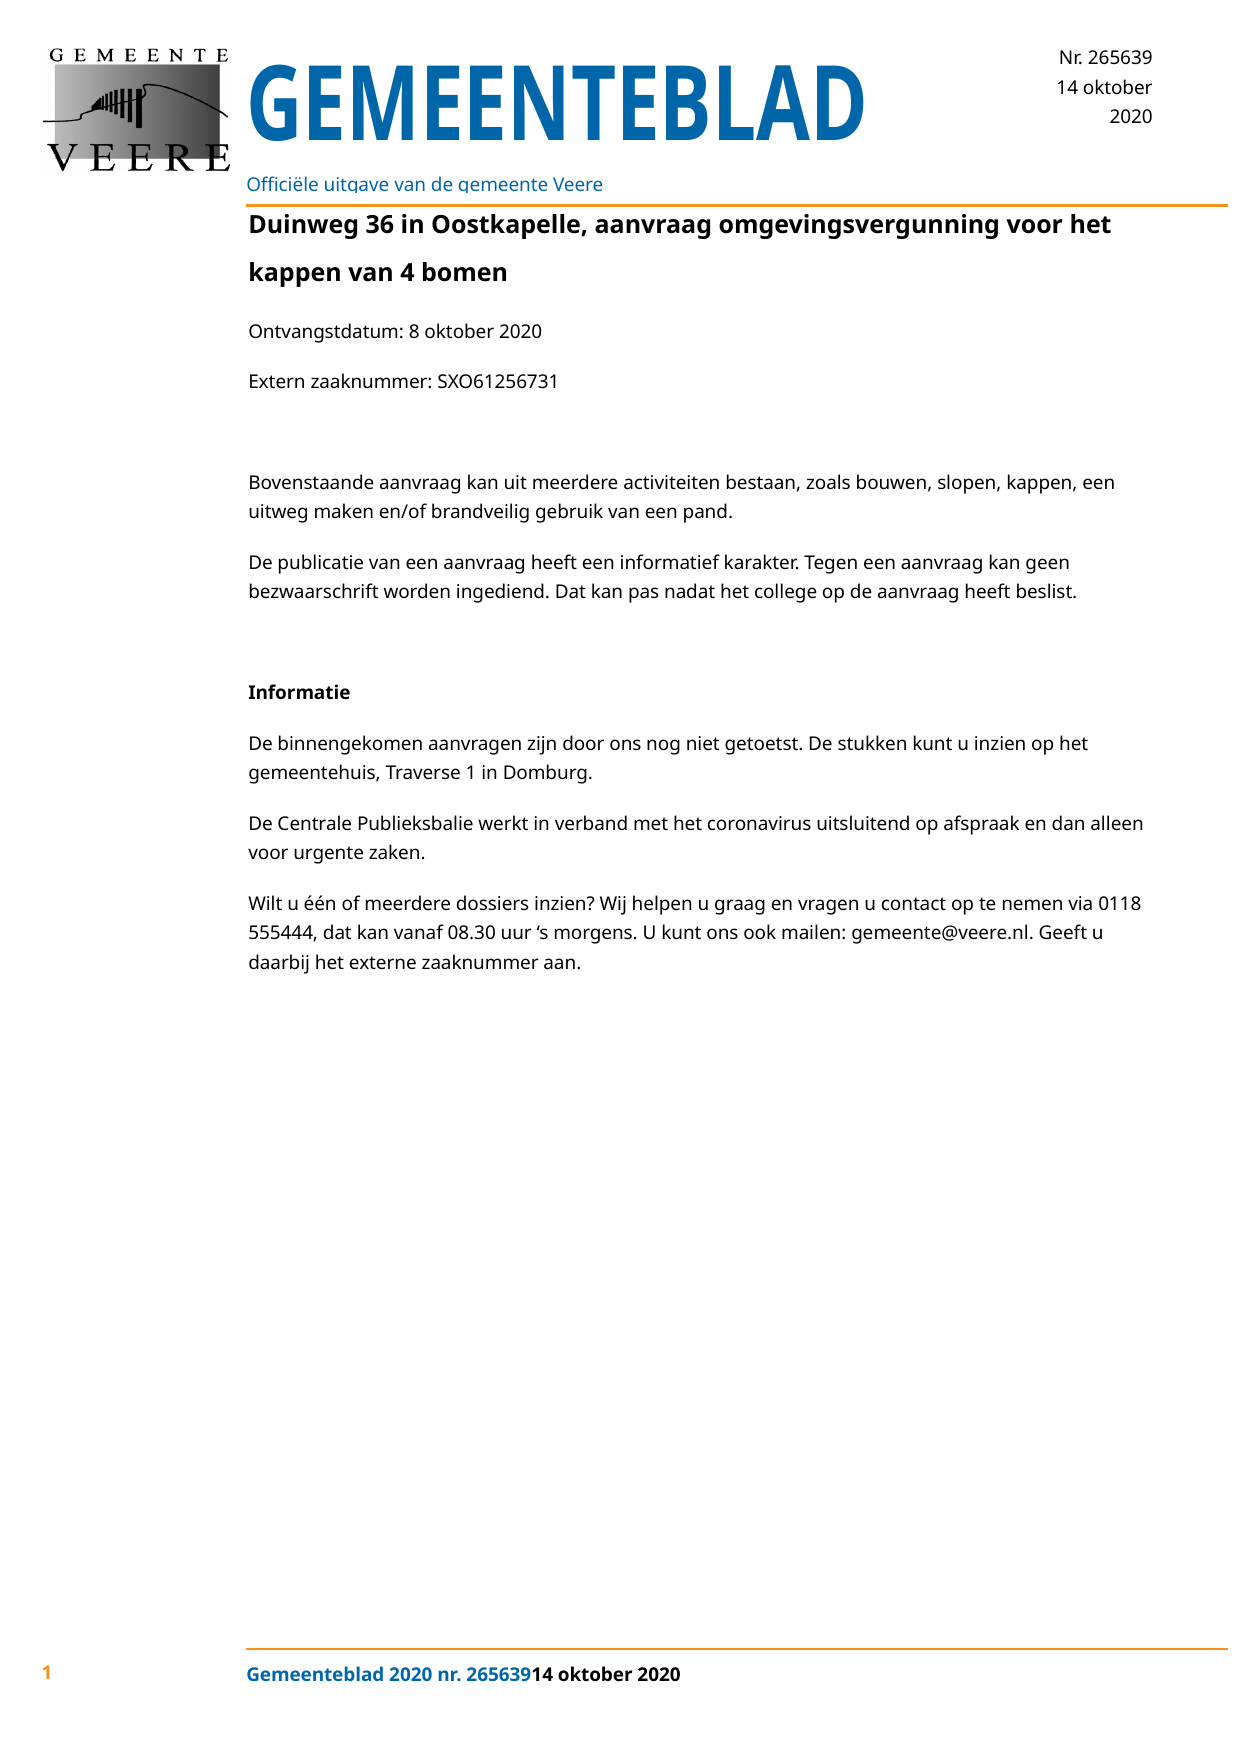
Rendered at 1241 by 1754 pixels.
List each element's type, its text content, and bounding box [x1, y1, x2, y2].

text Bovenstaande aanvraag kan uit meerdere activiteiten bestaan, zoals bouwen, slopen, kappen, een uitweg maken en/of brandveilig gebruik van een pand. [248, 469, 1152, 524]
text Extern zaaknummer: SXO61256731 [248, 368, 1152, 394]
text De binnengekomen aanvragen zijn door ons nog niet getoetst. De stukken kunt u inzien op het gemeentehuis, Traverse 1 in Domburg. [248, 730, 1152, 785]
text Ontvangstdatum: 8 oktober 2020 [248, 318, 1152, 344]
picture [41, 47, 231, 172]
text Wilt u één of meerdere dossiers inzien? Wij helpen u graag en vragen u contact op te nemen via 0118 555444, dat kan vanaf 08.30 uur ‘s morgens. U kunt ons ook mailen: gemeente@veere.nl. Geeft u daarbij het externe zaaknummer aan. [248, 890, 1152, 975]
text De Centrale Publieksbalie werkt in verband met het coronavirus uitsluitend op afspraak en dan alleen voor urgente zaken. [248, 810, 1152, 865]
text De publicatie van een aanvraag heeft een informatief karakter. Tegen een aanvraag kan geen bezwaarschrift worden ingediend. Dat kan pas nadat het college op de aanvraag heeft beslist. [248, 549, 1152, 604]
text Informatie [248, 679, 1152, 705]
text Duinweg 36 in Oostkapelle, aanvraag omgevingsvergunning voor het kappen van 4 bomen [248, 207, 1152, 288]
